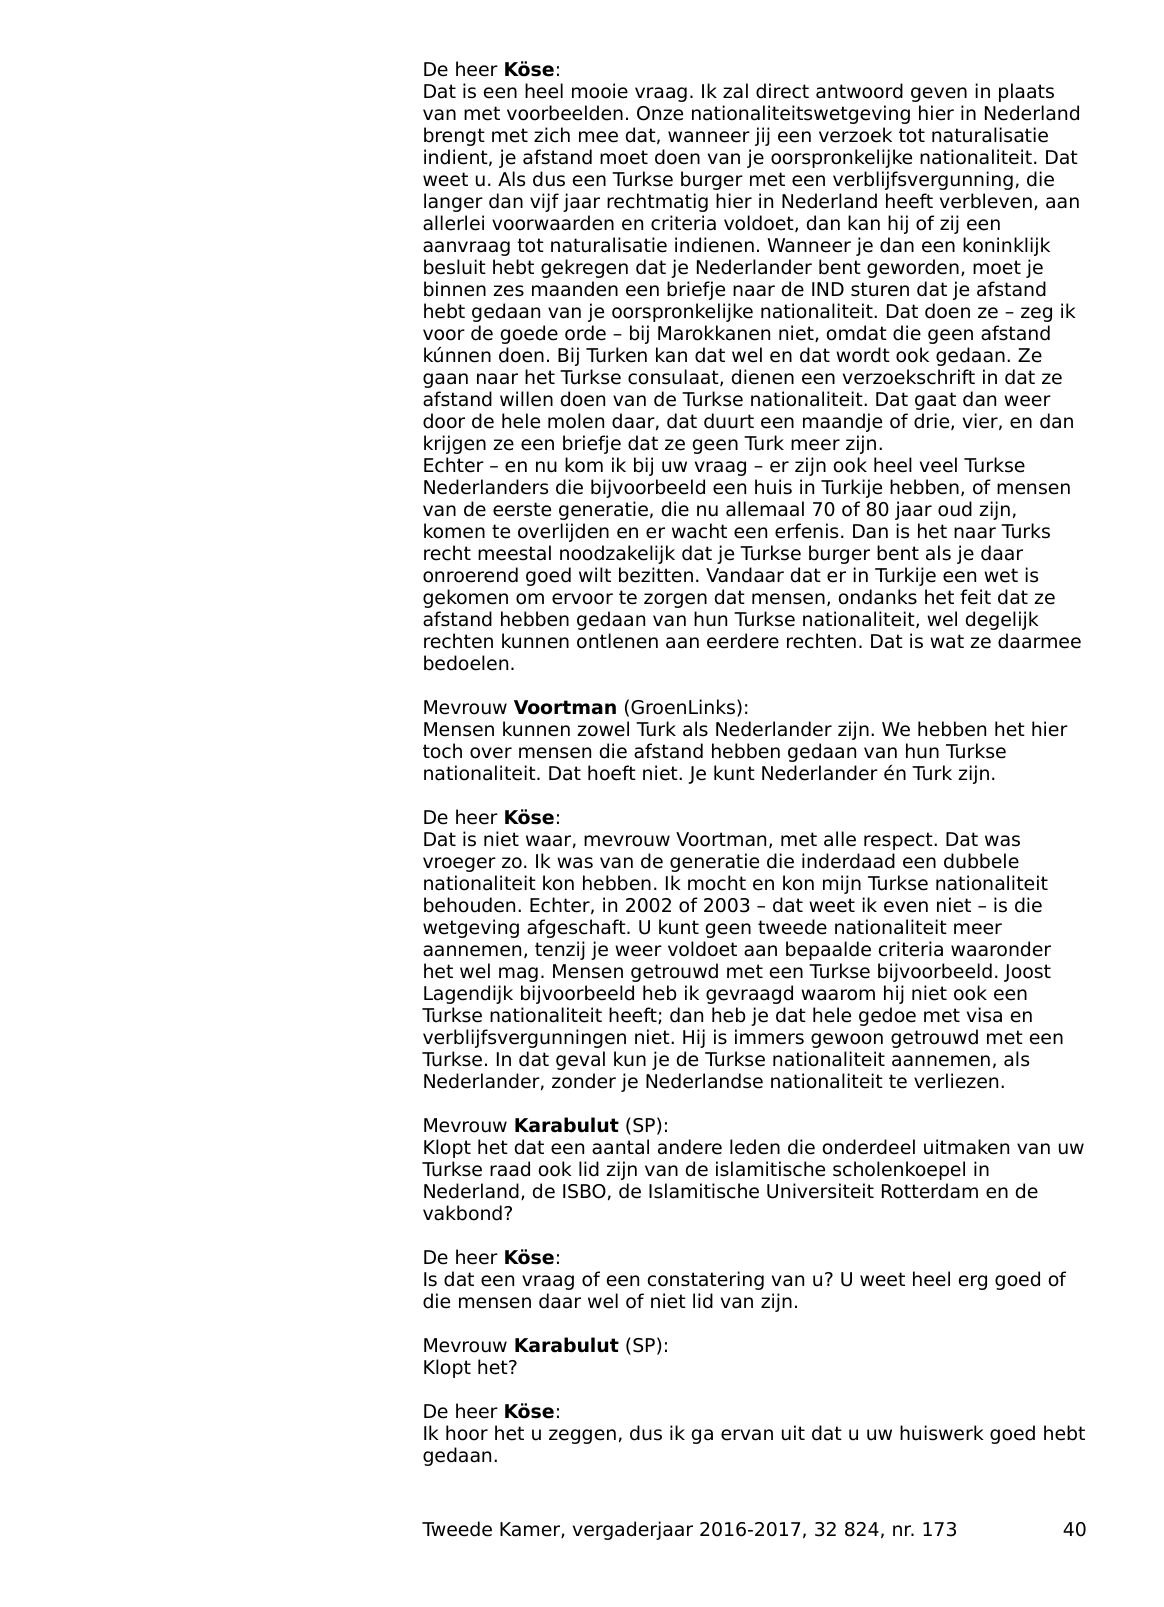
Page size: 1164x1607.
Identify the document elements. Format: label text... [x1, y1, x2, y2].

text Ik hoor het u zeggen, dus ik ga ervan uit dat u uw huiswerk goed hebt gedaan. [422, 1423, 1087, 1467]
text Is dat een vraag of een constatering van u? U weet heel erg goed of die mensen daar wel of niet lid van zijn. [422, 1269, 1087, 1313]
text Dat is niet waar, mevrouw Voortman, met alle respect. Dat was vroeger zo. Ik was van de generatie die inderdaad een dubbele nationaliteit kon hebben. Ik mocht en kon mijn Turkse nationaliteit behouden. Echter, in 2002 of 2003 – dat weet ik even niet – is die wetgeving afgeschaft. U kunt geen tweede nationaliteit meer aannemen, tenzij je weer voldoet aan bepaalde criteria waaronder het wel mag. Mensen getrouwd met een Turkse bijvoorbeeld. Joost Lagendijk bijvoorbeeld heb ik gevraagd waarom hij niet ook een Turkse nationaliteit heeft; dan heb je dat hele gedoe met visa en verblijfsvergunningen niet. Hij is immers gewoon getrouwd met een Turkse. In dat geval kun je de Turkse nationaliteit aannemen, als Nederlander, zonder je Nederlandse nationaliteit te verliezen. [422, 829, 1087, 1092]
text Mensen kunnen zowel Turk als Nederlander zijn. We hebben het hier toch over mensen die afstand hebben gedaan van hun Turkse nationaliteit. Dat hoeft niet. Je kunt Nederlander én Turk zijn. [422, 719, 1087, 784]
text Dat is een heel mooie vraag. Ik zal direct antwoord geven in plaats van met voorbeelden. Onze nationaliteitswetgeving hier in Nederland brengt met zich mee dat, wanneer jij een verzoek tot naturalisatie indient, je afstand moet doen van je oorspronkelijke nationaliteit. Dat weet u. Als dus een Turkse burger met een verblijfsvergunning, die langer dan vijf jaar rechtmatig hier in Nederland heeft verbleven, aan allerlei voorwaarden en criteria voldoet, dan kan hij of zij een aanvraag tot naturalisatie indienen. Wanneer je dan een koninklijk besluit hebt gekregen dat je Nederlander bent geworden, moet je binnen zes maanden een briefje naar de IND sturen dat je afstand hebt gedaan van je oorspronkelijke nationaliteit. Dat doen ze – zeg ik voor de goede orde – bij Marokkanen niet, omdat die geen afstand kúnnen doen. Bij Turken kan dat wel en dat wordt ook gedaan. Ze gaan naar het Turkse consulaat, dienen een verzoekschrift in dat ze afstand willen doen van de Turkse nationaliteit. Dat gaat dan weer door de hele molen daar, dat duurt een maandje of drie, vier, en dan krijgen ze een briefje dat ze geen Turk meer zijn. [422, 81, 1087, 455]
text Klopt het? [422, 1357, 1087, 1379]
text De heer Köse: [422, 807, 1087, 829]
text De heer Köse: [422, 59, 1087, 81]
text Mevrouw Karabulut (SP): [422, 1335, 1087, 1357]
text De heer Köse: [422, 1247, 1087, 1269]
text De heer Köse: [422, 1401, 1087, 1423]
text Mevrouw Karabulut (SP): [422, 1115, 1087, 1137]
text Echter – en nu kom ik bij uw vraag – er zijn ook heel veel Turkse Nederlanders die bijvoorbeeld een huis in Turkije hebben, of mensen van de eerste generatie, die nu allemaal 70 of 80 jaar oud zijn, komen te overlijden en er wacht een erfenis. Dan is het naar Turks recht meestal noodzakelijk dat je Turkse burger bent als je daar onroerend goed wilt bezitten. Vandaar dat er in Turkije een wet is gekomen om ervoor te zorgen dat mensen, ondanks het feit dat ze afstand hebben gedaan van hun Turkse nationaliteit, wel degelijk rechten kunnen ontlenen aan eerdere rechten. Dat is wat ze daarmee bedoelen. [422, 455, 1087, 674]
text Klopt het dat een aantal andere leden die onderdeel uitmaken van uw Turkse raad ook lid zijn van de islamitische scholenkoepel in Nederland, de ISBO, de Islamitische Universiteit Rotterdam en de vakbond? [422, 1137, 1087, 1224]
text Mevrouw Voortman (GroenLinks): [422, 697, 1087, 719]
